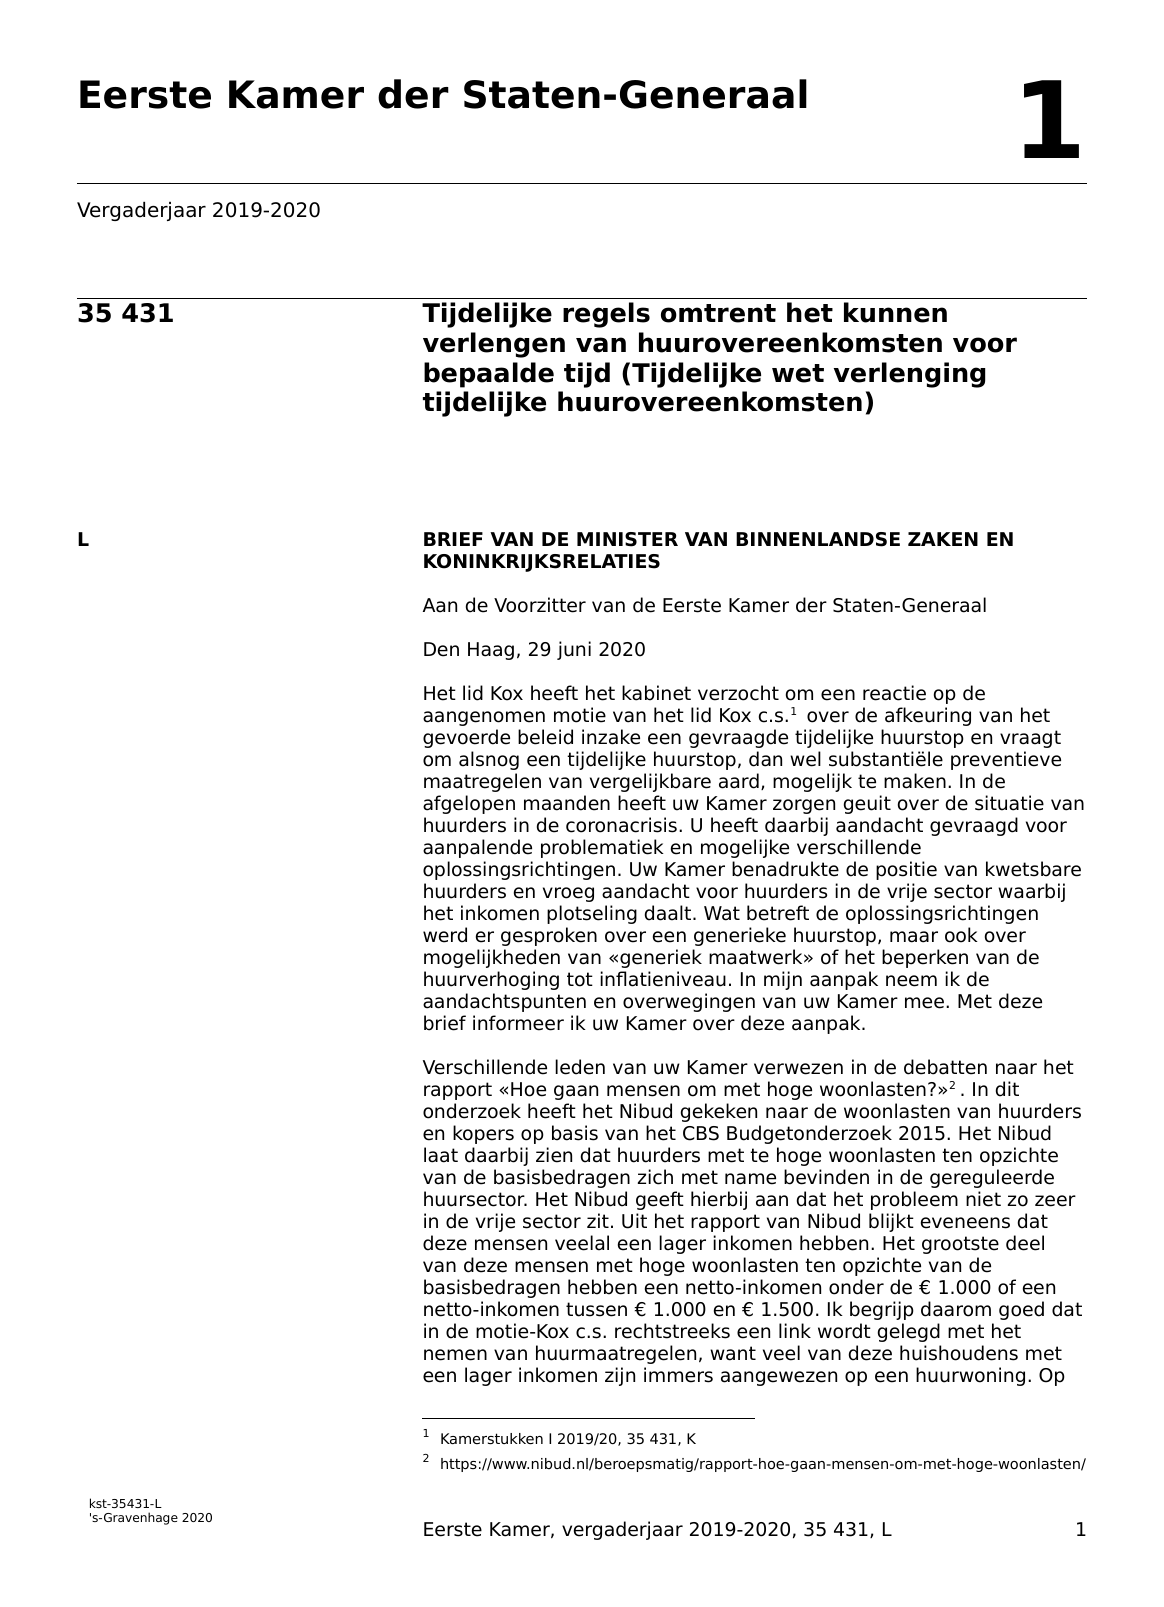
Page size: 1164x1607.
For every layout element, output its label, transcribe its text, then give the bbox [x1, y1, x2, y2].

text Aan de Voorzitter van de Eerste Kamer der Staten-Generaal [422, 595, 1087, 617]
text 's-Gravenhage 2020 [88, 1511, 323, 1525]
table_header 1 [886, 59, 1087, 183]
table_cell Vergaderjaar 2019-2020 [77, 184, 1087, 298]
table_header Eerste Kamer der Staten-Generaal [77, 59, 886, 183]
subtitle L BRIEF VAN DE MINISTER VAN BINNENLANDSE ZAKEN EN KONINKRIJKSRELATIES [77, 529, 1087, 573]
text Den Haag, 29 juni 2020 [422, 639, 1087, 661]
subtitle 35 431 Tijdelijke regels omtrent het kunnen verlengen van huurovereenkomsten voor bepaalde tijd (Tijdelijke wet verlenging tijdelijke huurovereenkomsten) [77, 299, 1087, 418]
text https://www.nibud.nl/beroepsmatig/rapport-hoe-gaan-mensen-om-met-hoge-woonlasten/ [422, 1452, 1087, 1474]
text kst-35431-L [88, 1497, 323, 1511]
text Het lid Kox heeft het kabinet verzocht om een reactie op de aangenomen motie van het lid Kox c.s. over de afkeuring van het gevoerde beleid inzake een gevraagde tijdelijke huurstop en vraagt om alsnog een tijdelijke huurstop, dan wel substantiële preventieve maatregelen van vergelijkbare aard, mogelijk te maken. In de afgelopen maanden heeft uw Kamer zorgen geuit over de situatie van huurders in de coronacrisis. U heeft daarbij aandacht gevraagd voor aanpalende problematiek en mogelijke verschillende oplossingsrichtingen. Uw Kamer benadrukte de positie van kwetsbare huurders en vroeg aandacht voor huurders in de vrije sector waarbij het inkomen plotseling daalt. Wat betreft de oplossingsrichtingen werd er gesproken over een generieke huurstop, maar ook over mogelijkheden van «generiek maatwerk» of het beperken van de huurverhoging tot inflatieniveau. In mijn aanpak neem ik de aandachtspunten en overwegingen van uw Kamer mee. Met deze brief informeer ik uw Kamer over deze aanpak. [422, 683, 1087, 1035]
text Kamerstukken I 2019/20, 35 431, K [422, 1427, 1087, 1449]
text Verschillende leden van uw Kamer verwezen in de debatten naar het rapport «Hoe gaan mensen om met hoge woonlasten?». In dit onderzoek heeft het Nibud gekeken naar de woonlasten van huurders en kopers op basis van het CBS Budgetonderzoek 2015. Het Nibud laat daarbij zien dat huurders met te hoge woonlasten ten opzichte van de basisbedragen zich met name bevinden in de gereguleerde huursector. Het Nibud geeft hierbij aan dat het probleem niet zo zeer in de vrije sector zit. Uit het rapport van Nibud blijkt eveneens dat deze mensen veelal een lager inkomen hebben. Het grootste deel van deze mensen met hoge woonlasten ten opzichte van de basisbedragen hebben een netto-inkomen onder de € 1.000 of een netto-inkomen tussen € 1.000 en € 1.500. Ik begrijp daarom goed dat in de motie-Kox c.s. rechtstreeks een link wordt gelegd met het nemen van huurmaatregelen, want veel van deze huishoudens met een lager inkomen zijn immers aangewezen op een huurwoning. Op [422, 1057, 1087, 1387]
